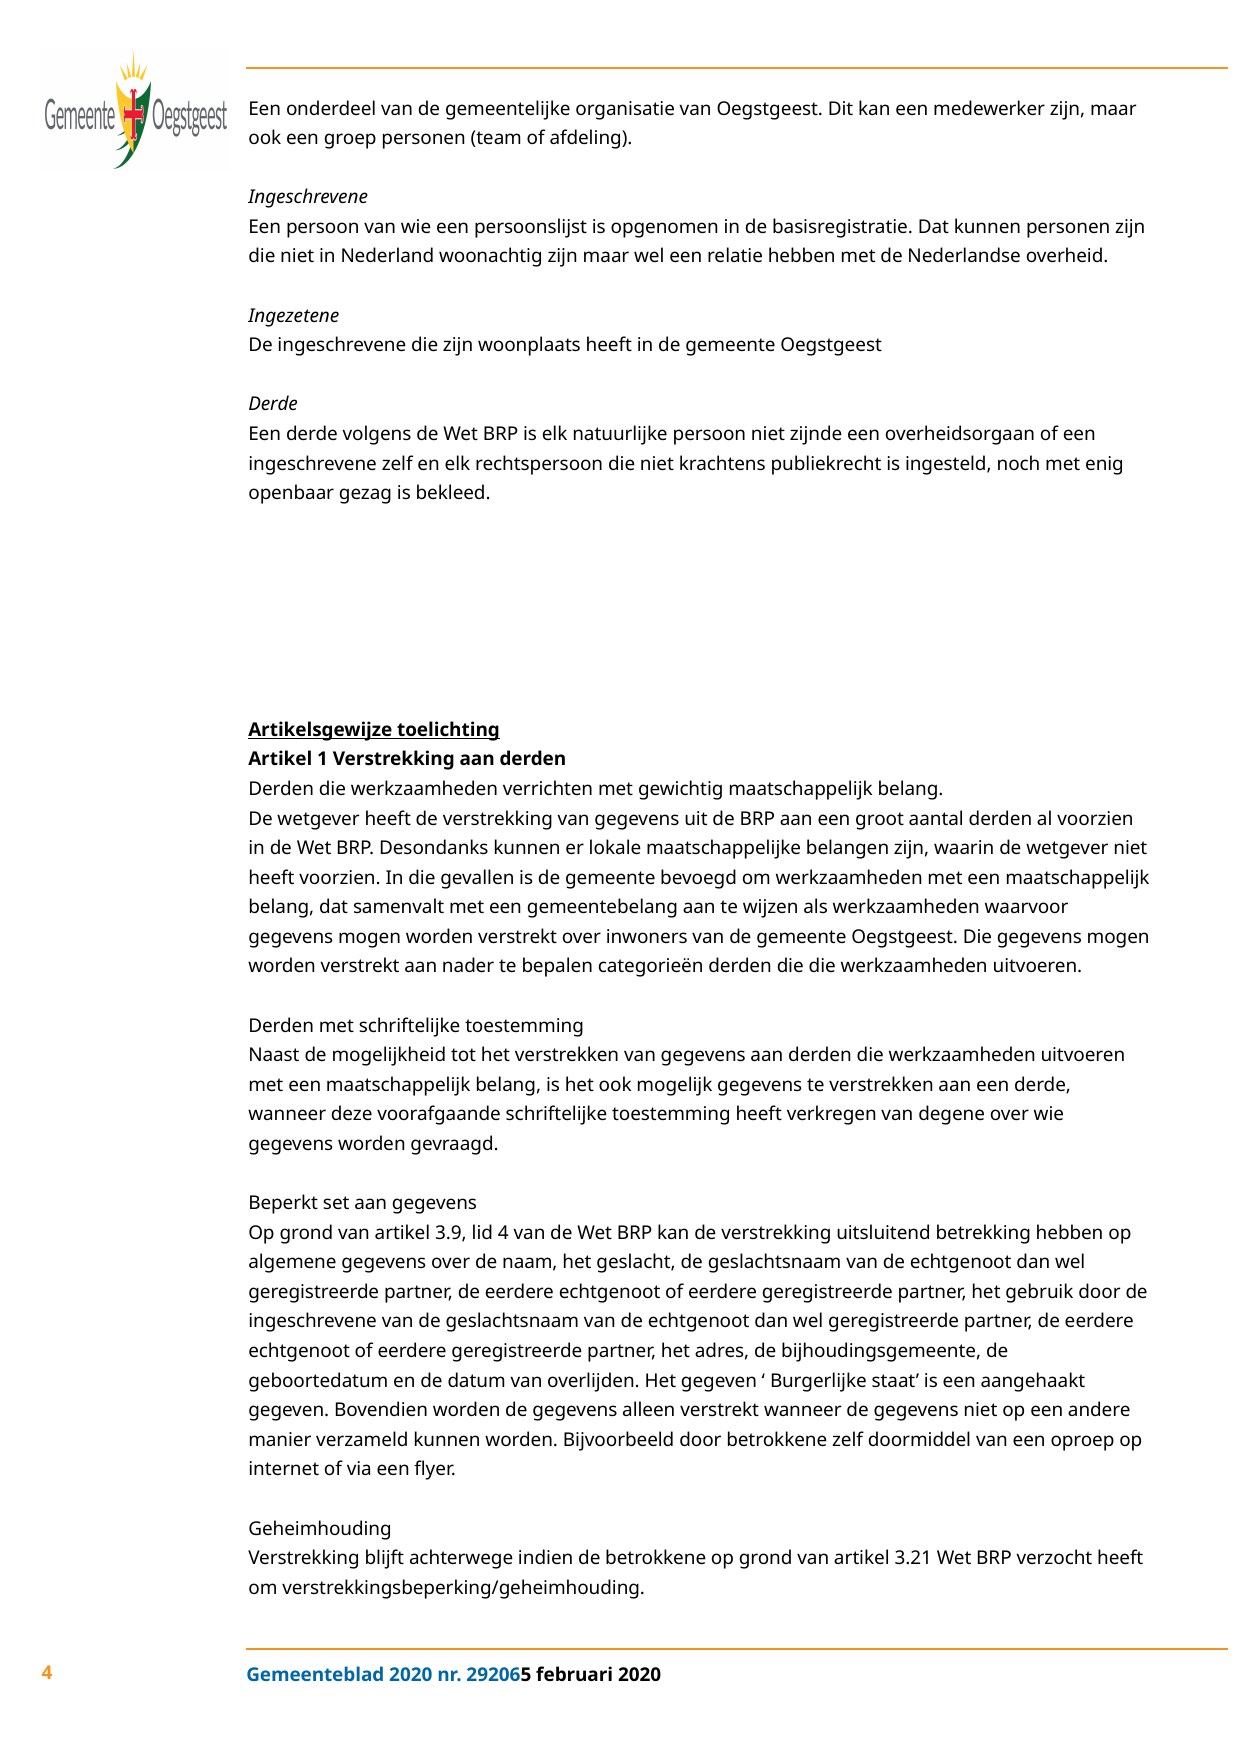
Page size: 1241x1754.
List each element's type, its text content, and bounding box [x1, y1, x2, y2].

text Geheimhouding [248, 1515, 1152, 1541]
text Naast de mogelijkheid tot het verstrekken van gegevens aan derden die werkzaamheden uitvoeren met een maatschappelijk belang, is het ook mogelijk gegevens te verstrekken aan een derde, wanneer deze voorafgaande schriftelijke toestemming heeft verkregen van degene over wie gegevens worden gevraagd. [248, 1041, 1152, 1156]
text Ingeschrevene [248, 183, 1152, 209]
text Derde [248, 391, 1152, 416]
text De ingeschrevene die zijn woonplaats heeft in de gemeente Oegstgeest [248, 331, 1152, 357]
text Een derde volgens de Wet BRP is elk natuurlijke persoon niet zijnde een overheidsorgaan of een ingeschrevene zelf en elk rechtspersoon die niet krachtens publiekrecht is ingesteld, noch met enig openbaar gezag is bekleed. [248, 420, 1152, 505]
text Artikelsgewijze toelichting [248, 716, 1152, 742]
text Een onderdeel van de gemeentelijke organisatie van Oegstgeest. Dit kan een medewerker zijn, maar ook een groep personen (team of afdeling). [248, 95, 1152, 150]
text Derden met schriftelijke toestemming [248, 1012, 1152, 1038]
text De wetgever heeft de verstrekking van gegevens uit de BRP aan een groot aantal derden al voorzien in de Wet BRP. Desondanks kunnen er lokale maatschappelijke belangen zijn, waarin de wetgever niet heeft voorzien. In die gevallen is de gemeente bevoegd om werkzaamheden met een maatschappelijk belang, dat samenvalt met een gemeentebelang aan te wijzen als werkzaamheden waarvoor gegevens mogen worden verstrekt over inwoners van de gemeente Oegstgeest. Die gegevens mogen worden verstrekt aan nader te bepalen categorieën derden die die werkzaamheden uitvoeren. [248, 805, 1152, 978]
picture [41, 47, 231, 172]
text Op grond van artikel 3.9, lid 4 van de Wet BRP kan de verstrekking uitsluitend betrekking hebben op algemene gegevens over de naam, het geslacht, de geslachtsnaam van de echtgenoot dan wel geregistreerde partner, de eerdere echtgenoot of eerdere geregistreerde partner, het gebruik door de ingeschrevene van de geslachtsnaam van de echtgenoot dan wel geregistreerde partner, de eerdere echtgenoot of eerdere geregistreerde partner, het adres, de bijhoudingsgemeente, de geboortedatum en de datum van overlijden. Het gegeven ‘ Burgerlijke staat’ is een aangehaakt gegeven. Bovendien worden de gegevens alleen verstrekt wanneer de gegevens niet op een andere manier verzameld kunnen worden. Bijvoorbeeld door betrokkene zelf doormiddel van een oproep op internet of via een flyer. [248, 1219, 1152, 1481]
text Ingezetene [248, 302, 1152, 328]
text Artikel 1 Verstrekking aan derden [248, 746, 1152, 771]
text Een persoon van wie een persoonslijst is opgenomen in de basisregistratie. Dat kunnen personen zijn die niet in Nederland woonachtig zijn maar wel een relatie hebben met de Nederlandse overheid. [248, 213, 1152, 268]
text Derden die werkzaamheden verrichten met gewichtig maatschappelijk belang. [248, 775, 1152, 801]
text Verstrekking blijft achterwege indien de betrokkene op grond van artikel 3.21 Wet BRP verzocht heeft om verstrekkingsbeperking/geheimhouding. [248, 1544, 1152, 1600]
text Beperkt set aan gegevens [248, 1189, 1152, 1215]
